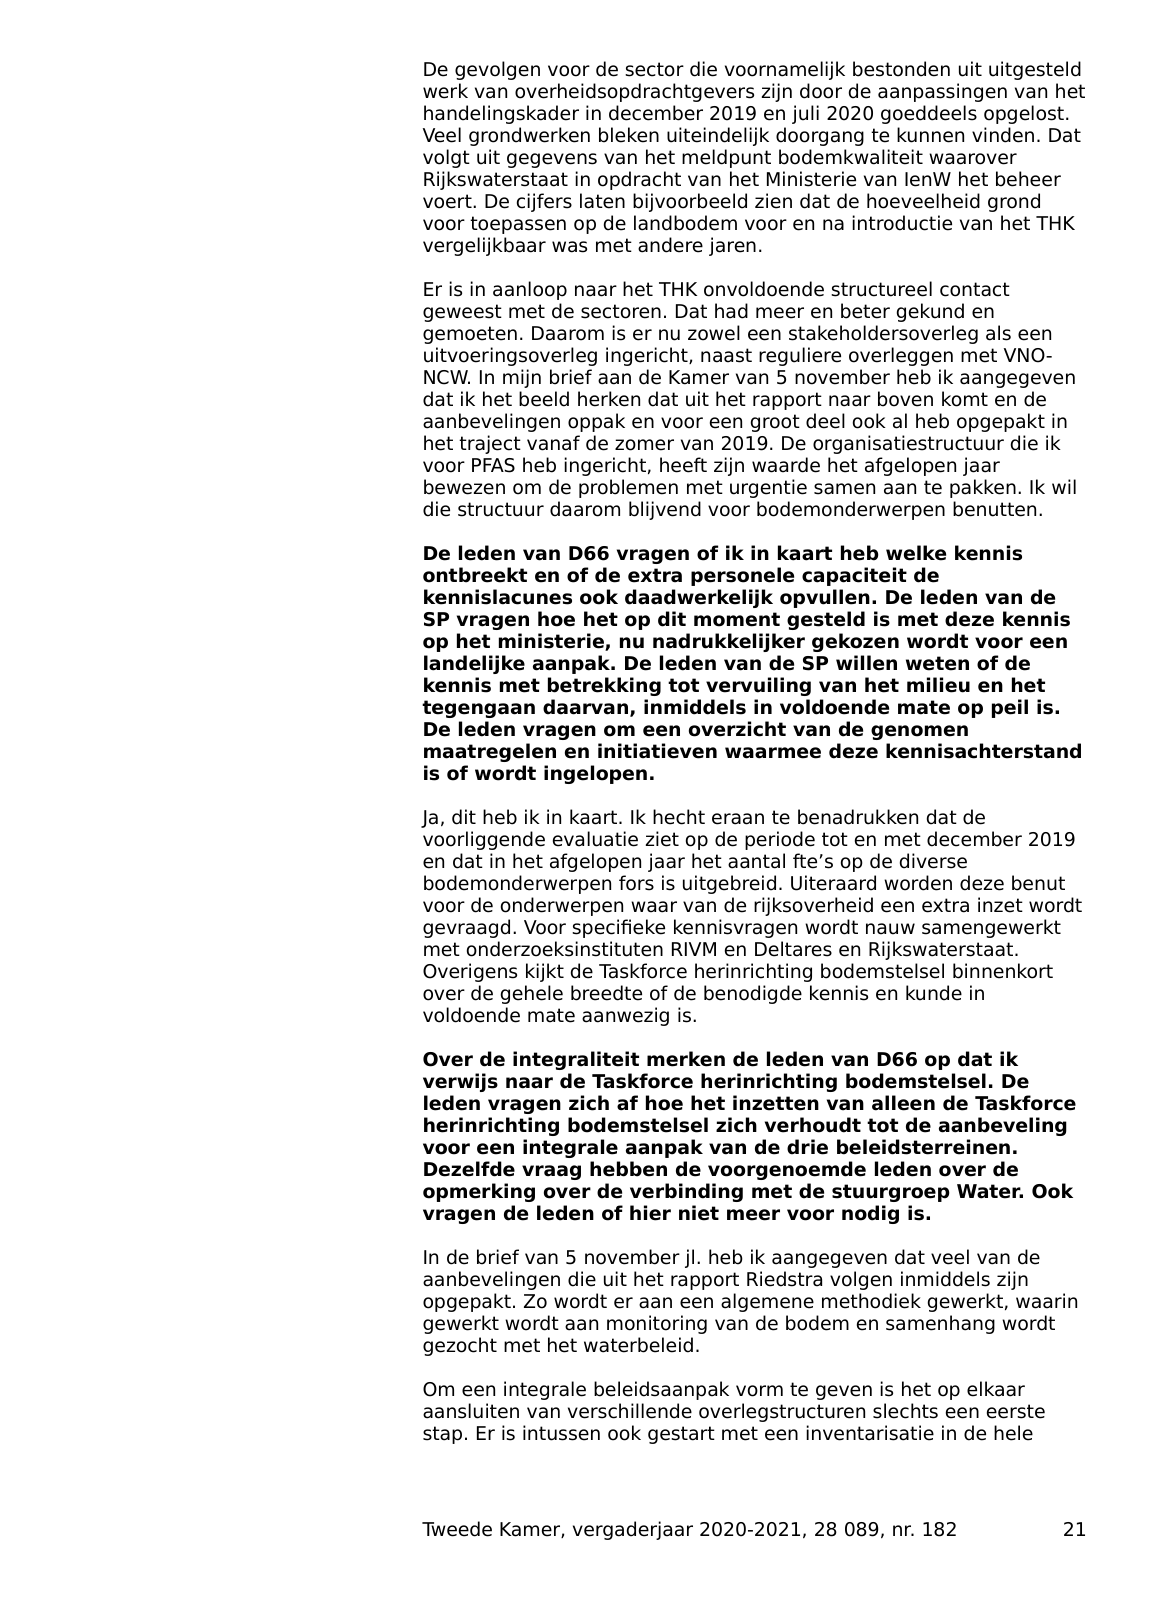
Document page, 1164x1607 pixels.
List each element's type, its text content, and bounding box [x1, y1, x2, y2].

text In de brief van 5 november jl. heb ik aangegeven dat veel van de aanbevelingen die uit het rapport Riedstra volgen inmiddels zijn opgepakt. Zo wordt er aan een algemene methodiek gewerkt, waarin gewerkt wordt aan monitoring van de bodem en samenhang wordt gezocht met het waterbeleid. [422, 1247, 1087, 1357]
text De gevolgen voor de sector die voornamelijk bestonden uit uitgesteld werk van overheidsopdrachtgevers zijn door de aanpassingen van het handelingskader in december 2019 en juli 2020 goeddeels opgelost. Veel grondwerken bleken uiteindelijk doorgang te kunnen vinden. Dat volgt uit gegevens van het meldpunt bodemkwaliteit waarover Rijkswaterstaat in opdracht van het Ministerie van IenW het beheer voert. De cijfers laten bijvoorbeeld zien dat de hoeveelheid grond voor toepassen op de landbodem voor en na introductie van het THK vergelijkbaar was met andere jaren. [422, 59, 1087, 257]
text Er is in aanloop naar het THK onvoldoende structureel contact geweest met de sectoren. Dat had meer en beter gekund en gemoeten. Daarom is er nu zowel een stakeholdersoverleg als een uitvoeringsoverleg ingericht, naast reguliere overleggen met VNO-NCW. In mijn brief aan de Kamer van 5 november heb ik aangegeven dat ik het beeld herken dat uit het rapport naar boven komt en de aanbevelingen oppak en voor een groot deel ook al heb opgepakt in het traject vanaf de zomer van 2019. De organisatiestructuur die ik voor PFAS heb ingericht, heeft zijn waarde het afgelopen jaar bewezen om de problemen met urgentie samen aan te pakken. Ik wil die structuur daarom blijvend voor bodemonderwerpen benutten. [422, 279, 1087, 521]
text Over de integraliteit merken de leden van D66 op dat ik verwijs naar de Taskforce herinrichting bodemstelsel. De leden vragen zich af hoe het inzetten van alleen de Taskforce herinrichting bodemstelsel zich verhoudt tot de aanbeveling voor een integrale aanpak van de drie beleidsterreinen. Dezelfde vraag hebben de voorgenoemde leden over de opmerking over de verbinding met de stuurgroep Water. Ook vragen de leden of hier niet meer voor nodig is. [422, 1049, 1087, 1225]
text De leden van D66 vragen of ik in kaart heb welke kennis ontbreekt en of de extra personele capaciteit de kennislacunes ook daadwerkelijk opvullen. De leden van de SP vragen hoe het op dit moment gesteld is met deze kennis op het ministerie, nu nadrukkelijker gekozen wordt voor een landelijke aanpak. De leden van de SP willen weten of de kennis met betrekking tot vervuiling van het milieu en het tegengaan daarvan, inmiddels in voldoende mate op peil is. De leden vragen om een overzicht van de genomen maatregelen en initiatieven waarmee deze kennisachterstand is of wordt ingelopen. [422, 543, 1087, 785]
text Ja, dit heb ik in kaart. Ik hecht eraan te benadrukken dat de voorliggende evaluatie ziet op de periode tot en met december 2019 en dat in het afgelopen jaar het aantal fte’s op de diverse bodemonderwerpen fors is uitgebreid. Uiteraard worden deze benut voor de onderwerpen waar van de rijksoverheid een extra inzet wordt gevraagd. Voor specifieke kennisvragen wordt nauw samengewerkt met onderzoeksinstituten RIVM en Deltares en Rijkswaterstaat. Overigens kijkt de Taskforce herinrichting bodemstelsel binnenkort over de gehele breedte of de benodigde kennis en kunde in voldoende mate aanwezig is. [422, 807, 1087, 1027]
text Om een integrale beleidsaanpak vorm te geven is het op elkaar aansluiten van verschillende overlegstructuren slechts een eerste stap. Er is intussen ook gestart met een inventarisatie in de hele [422, 1379, 1087, 1445]
